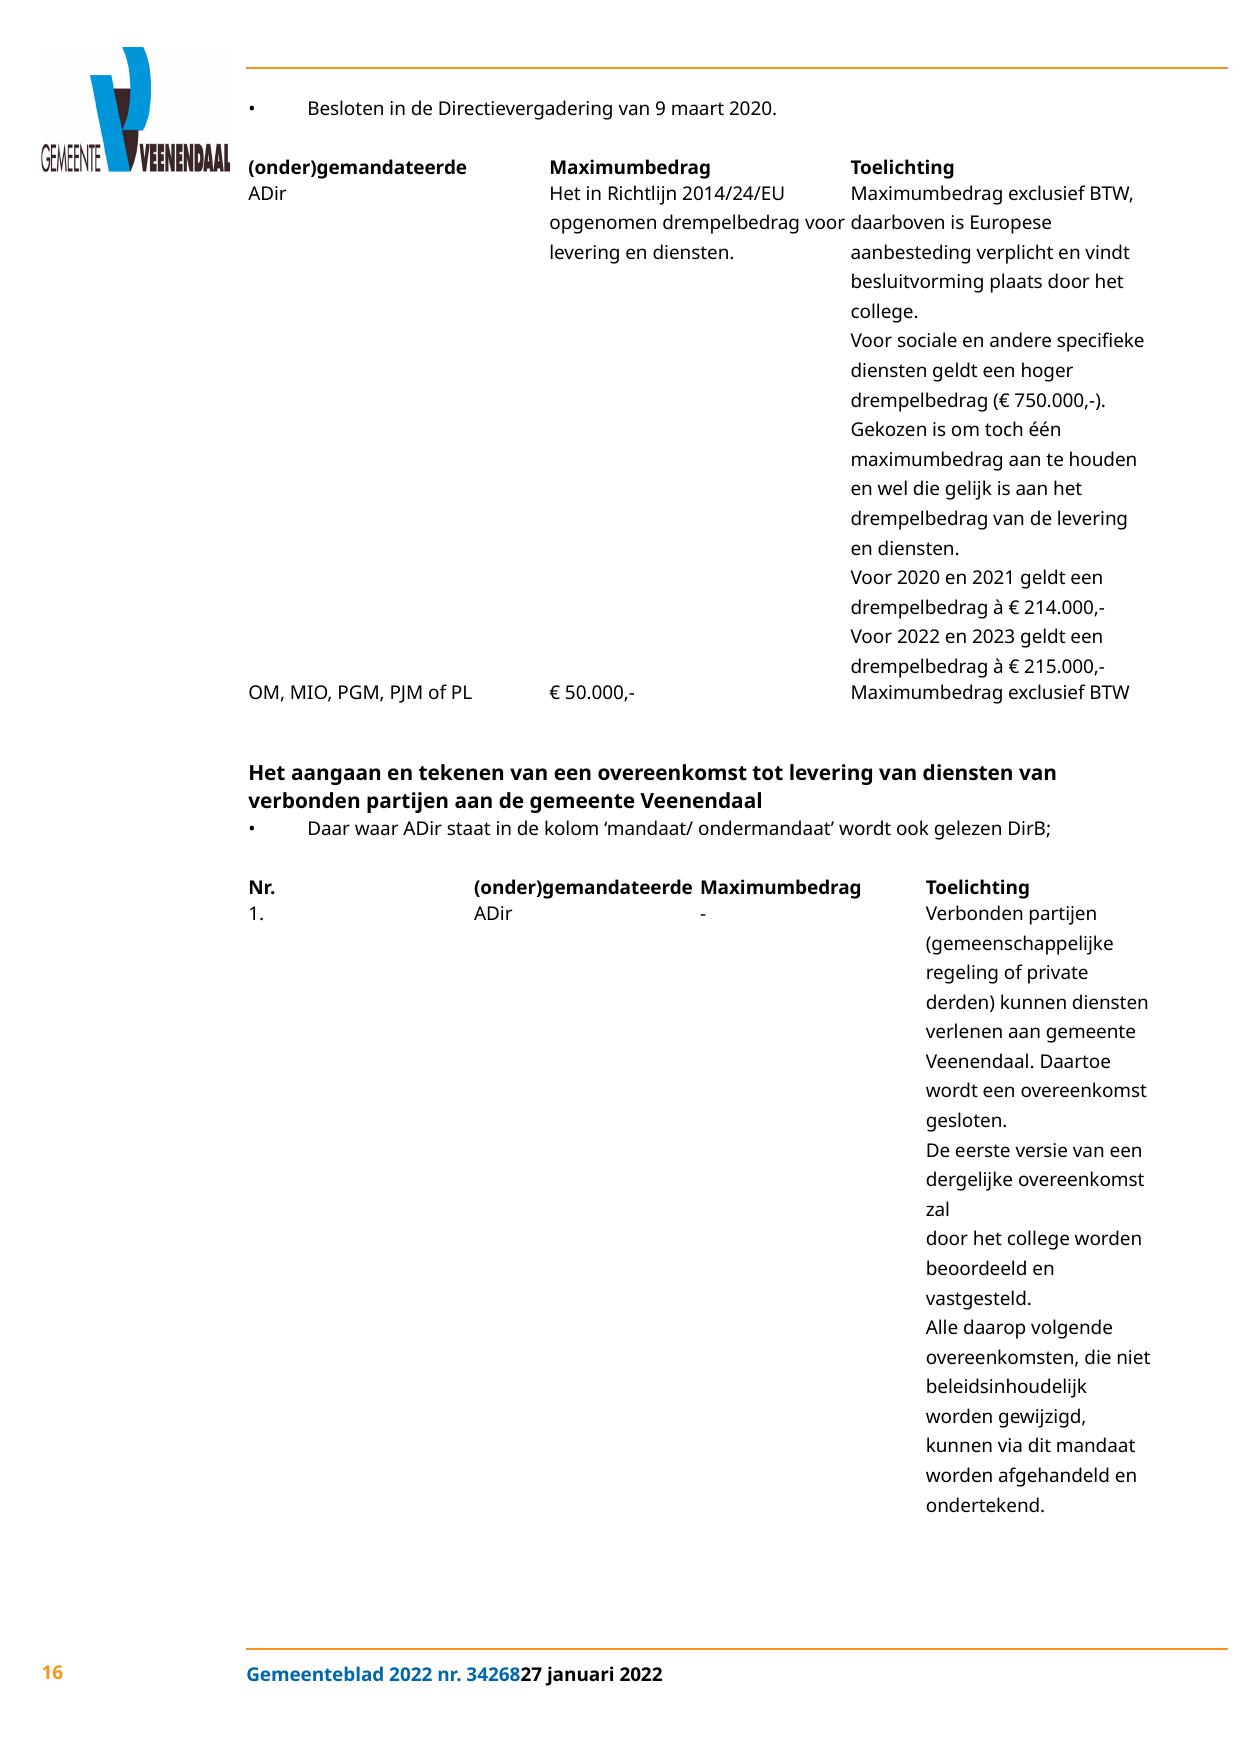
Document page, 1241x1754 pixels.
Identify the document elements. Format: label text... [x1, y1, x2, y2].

table_header Maximumbedrag [700, 874, 926, 900]
table_cell ADir [248, 180, 549, 679]
table_header (onder)gemandateerde [248, 154, 549, 180]
table_cell OM, MIO, PGM, PJM of PL [248, 679, 549, 704]
text Het aangaan en tekenen van een overeenkomst tot levering van diensten van verbonden partijen aan de gemeente Veenendaal [248, 758, 1152, 815]
picture [123, 47, 231, 172]
table_cell Maximumbedrag exclusief BTW, daarboven is Europese aanbesteding verplicht en vindt besluitvorming plaats door het college. Voor sociale en andere specifieke diensten geldt een hoger drempelbedrag (€ 750.000,-). Gekozen is om toch één maximumbedrag aan te houden en wel die gelijk is aan het drempelbedrag van de levering en diensten. Voor 2020 en 2021 geldt een drempelbedrag à € 214.000,- Voor 2022 en 2023 geldt een drempelbedrag à € 215.000,- [850, 180, 1152, 679]
table_header Toelichting [926, 874, 1152, 900]
list Besloten in de Directievergadering van 9 maart 2020. [248, 95, 1152, 121]
table_cell € 50.000,- [549, 679, 850, 704]
table_cell Het in Richtlijn 2014/24/EU opgenomen drempelbedrag voor levering en diensten. [549, 180, 850, 679]
table_cell Verbonden partijen (gemeenschappelijke regeling of private derden) kunnen diensten verlenen aan gemeente Veenendaal. Daartoe wordt een overeenkomst gesloten. De eerste versie van een dergelijke overeenkomst zal door het college worden beoordeeld en vastgesteld. Alle daarop volgende overeenkomsten, die niet beleidsinhoudelijk worden gewijzigd, kunnen via dit mandaat worden afgehandeld en ondertekend. [926, 900, 1152, 1517]
picture [41, 47, 130, 172]
table_cell - [700, 900, 926, 1517]
table_cell ADir [474, 900, 700, 1517]
table_header Nr. [248, 874, 474, 900]
table_header (onder)gemandateerde [474, 874, 700, 900]
table_header Maximumbedrag [549, 154, 850, 180]
table_cell Maximumbedrag exclusief BTW [850, 679, 1152, 704]
table_cell 1. [248, 900, 474, 1517]
table_header Toelichting [850, 154, 1152, 180]
list Daar waar ADir staat in de kolom ‘mandaat/ ondermandaat’ wordt ook gelezen DirB; [248, 815, 1152, 841]
